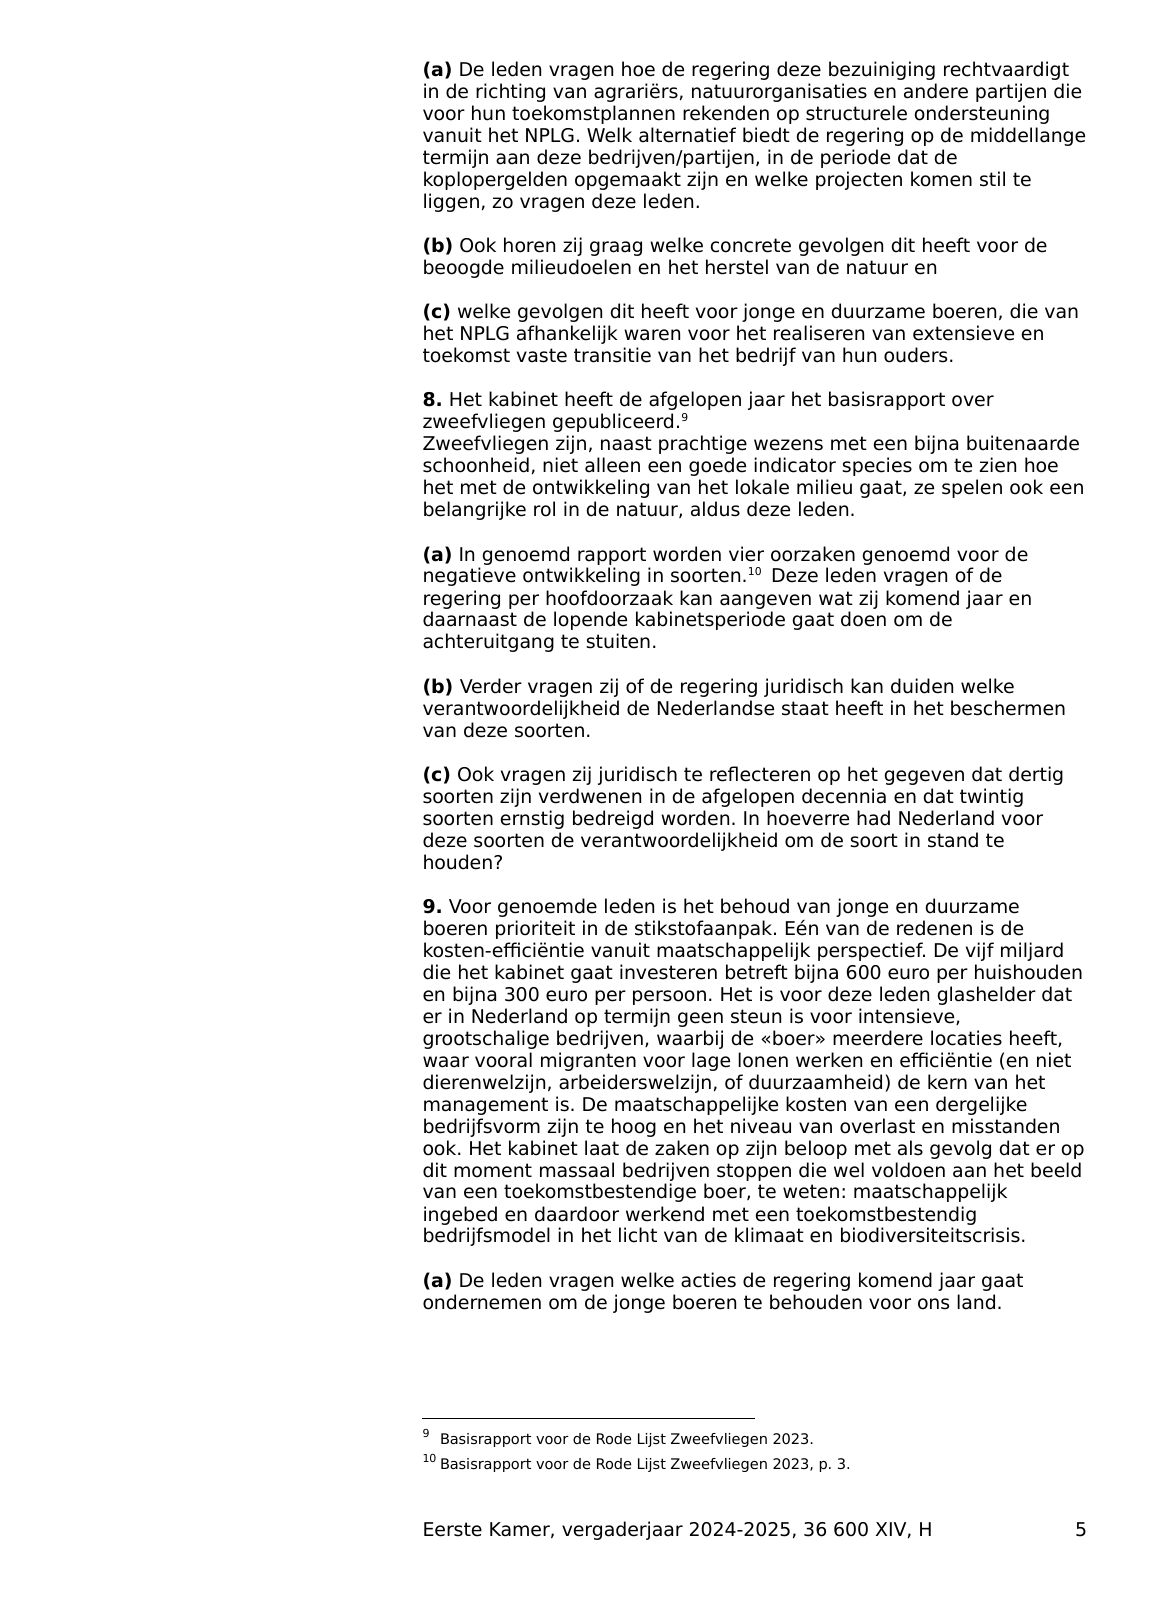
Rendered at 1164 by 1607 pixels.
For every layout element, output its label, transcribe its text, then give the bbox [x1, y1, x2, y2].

text (b) Verder vragen zij of de regering juridisch kan duiden welke verantwoordelijkheid de Nederlandse staat heeft in het beschermen van deze soorten. [422, 676, 1087, 741]
text (c) Ook vragen zij juridisch te reflecteren op het gegeven dat dertig soorten zijn verdwenen in de afgelopen decennia en dat twintig soorten ernstig bedreigd worden. In hoeverre had Nederland voor deze soorten de verantwoordelijkheid om de soort in stand te houden? [422, 764, 1087, 873]
text (b) Ook horen zij graag welke concrete gevolgen dit heeft voor de beoogde milieudoelen en het herstel van de natuur en [422, 235, 1087, 279]
text Basisrapport voor de Rode Lijst Zweefvliegen 2023. [422, 1427, 1087, 1449]
text Basisrapport voor de Rode Lijst Zweefvliegen 2023, p. 3. [422, 1452, 1087, 1474]
text (c) welke gevolgen dit heeft voor jonge en duurzame boeren, die van het NPLG afhankelijk waren voor het realiseren van extensieve en toekomst vaste transitie van het bedrijf van hun ouders. [422, 301, 1087, 367]
text (a) De leden vragen hoe de regering deze bezuiniging rechtvaardigt in de richting van agrariërs, natuurorganisaties en andere partijen die voor hun toekomstplannen rekenden op structurele ondersteuning vanuit het NPLG. Welk alternatief biedt de regering op de middellange termijn aan deze bedrijven/partijen, in de periode dat de koplopergelden opgemaakt zijn en welke projecten komen stil te liggen, zo vragen deze leden. [422, 59, 1087, 213]
text (a) De leden vragen welke acties de regering komend jaar gaat ondernemen om de jonge boeren te behouden voor ons land. [422, 1269, 1087, 1313]
text Zweefvliegen zijn, naast prachtige wezens met een bijna buitenaarde schoonheid, niet alleen een goede indicator species om te zien hoe het met de ontwikkeling van het lokale milieu gaat, ze spelen ook een belangrijke rol in de natuur, aldus deze leden. [422, 433, 1087, 521]
text 8. Het kabinet heeft de afgelopen jaar het basisrapport over zweefvliegen gepubliceerd. [422, 389, 1087, 433]
text (a) In genoemd rapport worden vier oorzaken genoemd voor de negatieve ontwikkeling in soorten. Deze leden vragen of de regering per hoofdoorzaak kan aangeven wat zij komend jaar en daarnaast de lopende kabinetsperiode gaat doen om de achteruitgang te stuiten. [422, 543, 1087, 653]
text 9. Voor genoemde leden is het behoud van jonge en duurzame boeren prioriteit in de stikstofaanpak. Eén van de redenen is de kosten-efficiëntie vanuit maatschappelijk perspectief. De vijf miljard die het kabinet gaat investeren betreft bijna 600 euro per huishouden en bijna 300 euro per persoon. Het is voor deze leden glashelder dat er in Nederland op termijn geen steun is voor intensieve, grootschalige bedrijven, waarbij de «boer» meerdere locaties heeft, waar vooral migranten voor lage lonen werken en efficiëntie (en niet dierenwelzijn, arbeiderswelzijn, of duurzaamheid) de kern van het management is. De maatschappelijke kosten van een dergelijke bedrijfsvorm zijn te hoog en het niveau van overlast en misstanden ook. Het kabinet laat de zaken op zijn beloop met als gevolg dat er op dit moment massaal bedrijven stoppen die wel voldoen aan het beeld van een toekomstbestendige boer, te weten: maatschappelijk ingebed en daardoor werkend met een toekomstbestendig bedrijfsmodel in het licht van de klimaat en biodiversiteitscrisis. [422, 896, 1087, 1247]
